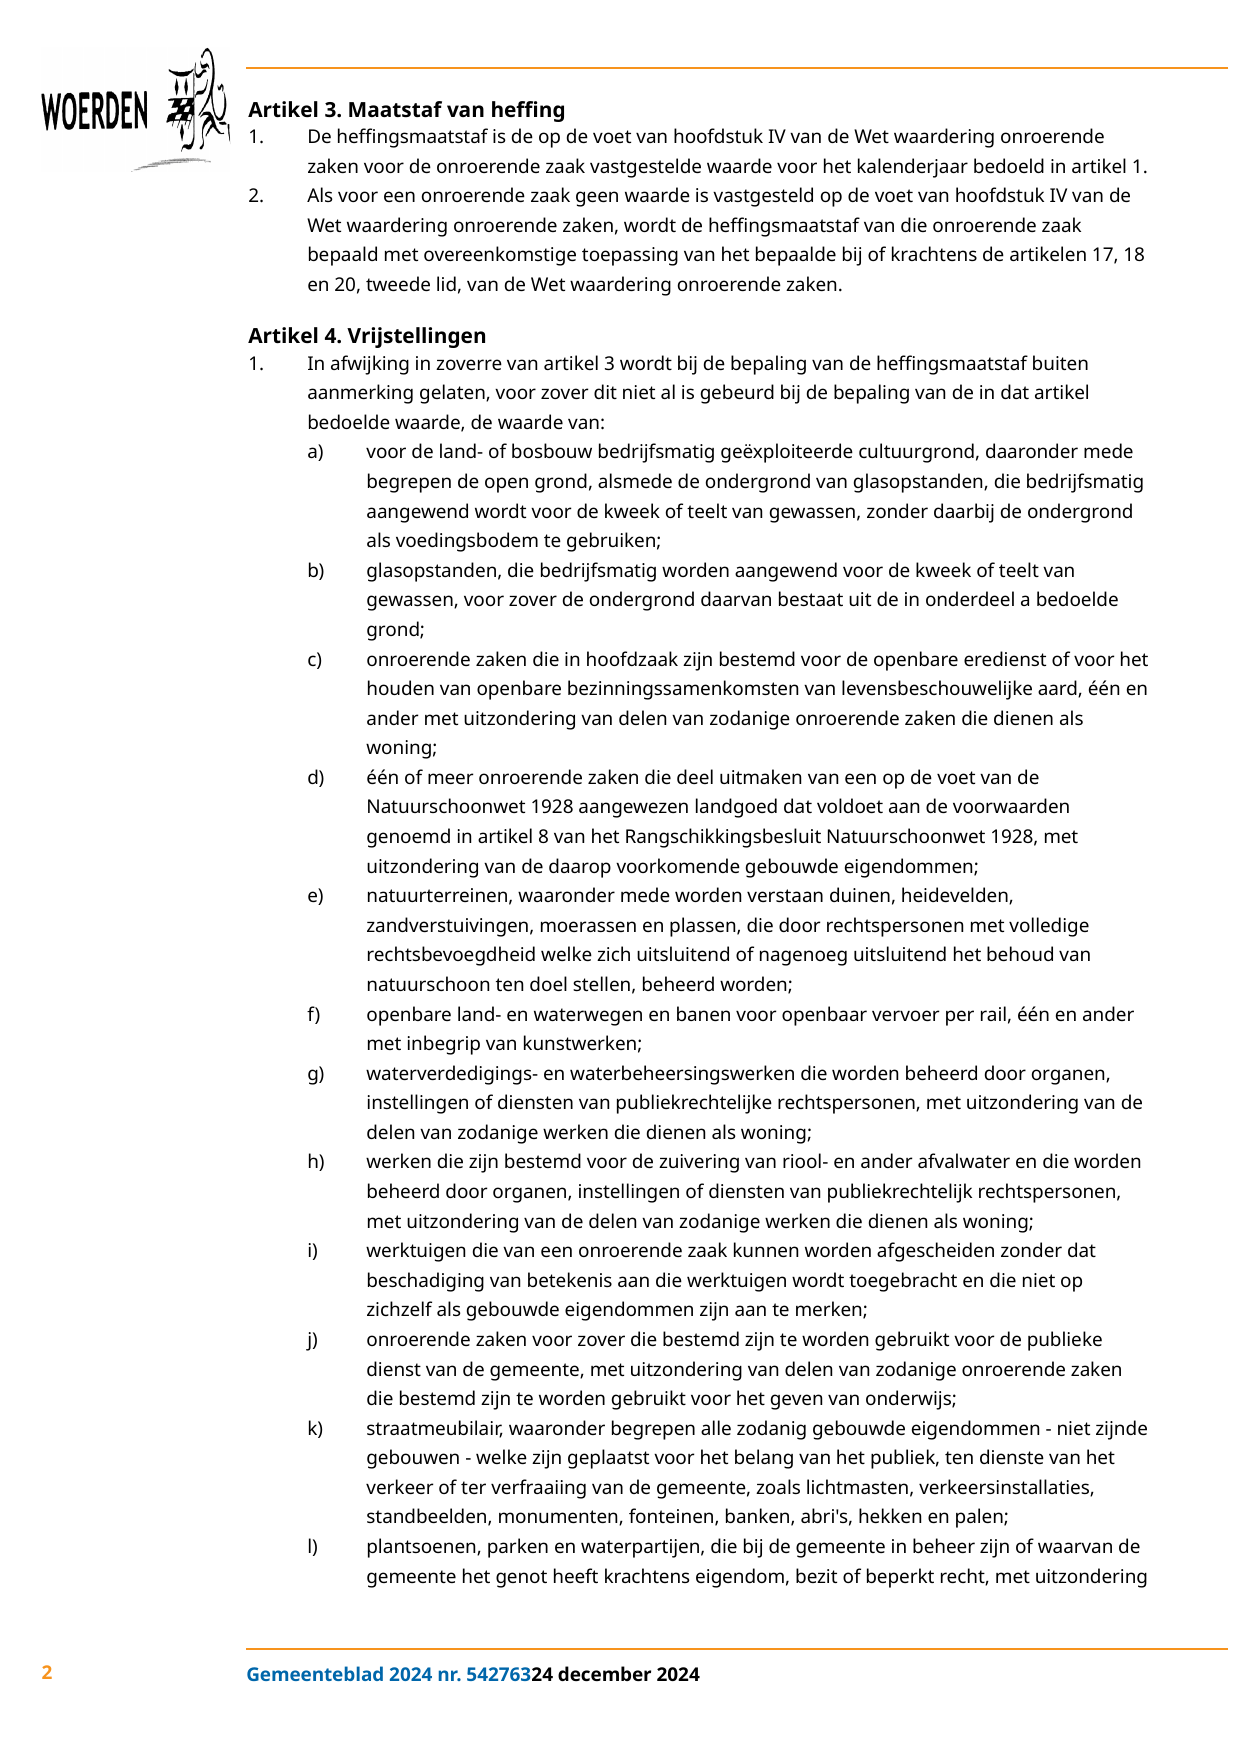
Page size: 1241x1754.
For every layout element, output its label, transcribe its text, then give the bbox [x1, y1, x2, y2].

list De heffingsmaatstaf is de op de voet van hoofdstuk IV van de Wet waardering onroerende zaken voor de onroerende zaak vastgestelde waarde voor het kalenderjaar bedoeld in artikel 1. [248, 123, 1152, 178]
text Artikel 3. Maatstaf van heffing [248, 95, 1152, 123]
list plantsoenen, parken en waterpartijen, die bij de gemeente in beheer zijn of waarvan de gemeente het genot heeft krachtens eigendom, bezit of beperkt recht, met uitzondering [307, 1533, 1152, 1589]
list onroerende zaken voor zover die bestemd zijn te worden gebruikt voor de publieke dienst van de gemeente, met uitzondering van delen van zodanige onroerende zaken die bestemd zijn te worden gebruikt voor het geven van onderwijs; [307, 1326, 1152, 1411]
list straatmeubilair, waaronder begrepen alle zodanig gebouwde eigendommen - niet zijnde gebouwen - welke zijn geplaatst voor het belang van het publiek, ten dienste van het verkeer of ter verfraaiing van de gemeente, zoals lichtmasten, verkeersinstallaties, standbeelden, monumenten, fonteinen, banken, abri's, hekken en palen; [307, 1415, 1152, 1529]
list waterverdedigings- en waterbeheersingswerken die worden beheerd door organen, instellingen of diensten van publiekrechtelijke rechtspersonen, met uitzondering van de delen van zodanige werken die dienen als woning; [307, 1060, 1152, 1145]
list voor de land- of bosbouw bedrijfsmatig geëxploiteerde cultuurgrond, daaronder mede begrepen de open grond, alsmede de ondergrond van glasopstanden, die bedrijfsmatig aangewend wordt voor de kweek of teelt van gewassen, zonder daarbij de ondergrond als voedingsbodem te gebruiken; [307, 439, 1152, 553]
list Als voor een onroerende zaak geen waarde is vastgesteld op de voet van hoofdstuk IV van de Wet waardering onroerende zaken, wordt de heffingsmaatstaf van die onroerende zaak bepaald met overeenkomstige toepassing van het bepaalde bij of krachtens de artikelen 17, 18 en 20, tweede lid, van de Wet waardering onroerende zaken. [248, 182, 1152, 297]
list In afwijking in zoverre van artikel 3 wordt bij de bepaling van de heffingsmaatstaf buiten aanmerking gelaten, voor zover dit niet al is gebeurd bij de bepaling van de in dat artikel bedoelde waarde, de waarde van: [248, 350, 1152, 435]
picture [41, 47, 231, 172]
list onroerende zaken die in hoofdzaak zijn bestemd voor de openbare eredienst of voor het houden van openbare bezinningssamenkomsten van levensbeschouwelijke aard, één en ander met uitzondering van delen van zodanige onroerende zaken die dienen als woning; [307, 646, 1152, 760]
list glasopstanden, die bedrijfsmatig worden aangewend voor de kweek of teelt van gewassen, voor zover de ondergrond daarvan bestaat uit de in onderdeel a bedoelde grond; [307, 557, 1152, 642]
list openbare land- en waterwegen en banen voor openbaar vervoer per rail, één en ander met inbegrip van kunstwerken; [307, 1001, 1152, 1056]
list werken die zijn bestemd voor de zuivering van riool- en ander afvalwater en die worden beheerd door organen, instellingen of diensten van publiekrechtelijk rechtspersonen, met uitzondering van de delen van zodanige werken die dienen als woning; [307, 1149, 1152, 1234]
list één of meer onroerende zaken die deel uitmaken van een op de voet van de Natuurschoonwet 1928 aangewezen landgoed dat voldoet aan de voorwaarden genoemd in artikel 8 van het Rangschikkingsbesluit Natuurschoonwet 1928, met uitzondering van de daarop voorkomende gebouwde eigendommen; [307, 764, 1152, 879]
list werktuigen die van een onroerende zaak kunnen worden afgescheiden zonder dat beschadiging van betekenis aan die werktuigen wordt toegebracht en die niet op zichzelf als gebouwde eigendommen zijn aan te merken; [307, 1237, 1152, 1322]
text Artikel 4. Vrijstellingen [248, 322, 1152, 350]
list natuurterreinen, waaronder mede worden verstaan duinen, heidevelden, zandverstuivingen, moerassen en plassen, die door rechtspersonen met volledige rechtsbevoegdheid welke zich uitsluitend of nagenoeg uitsluitend het behoud van natuurschoon ten doel stellen, beheerd worden; [307, 882, 1152, 997]
